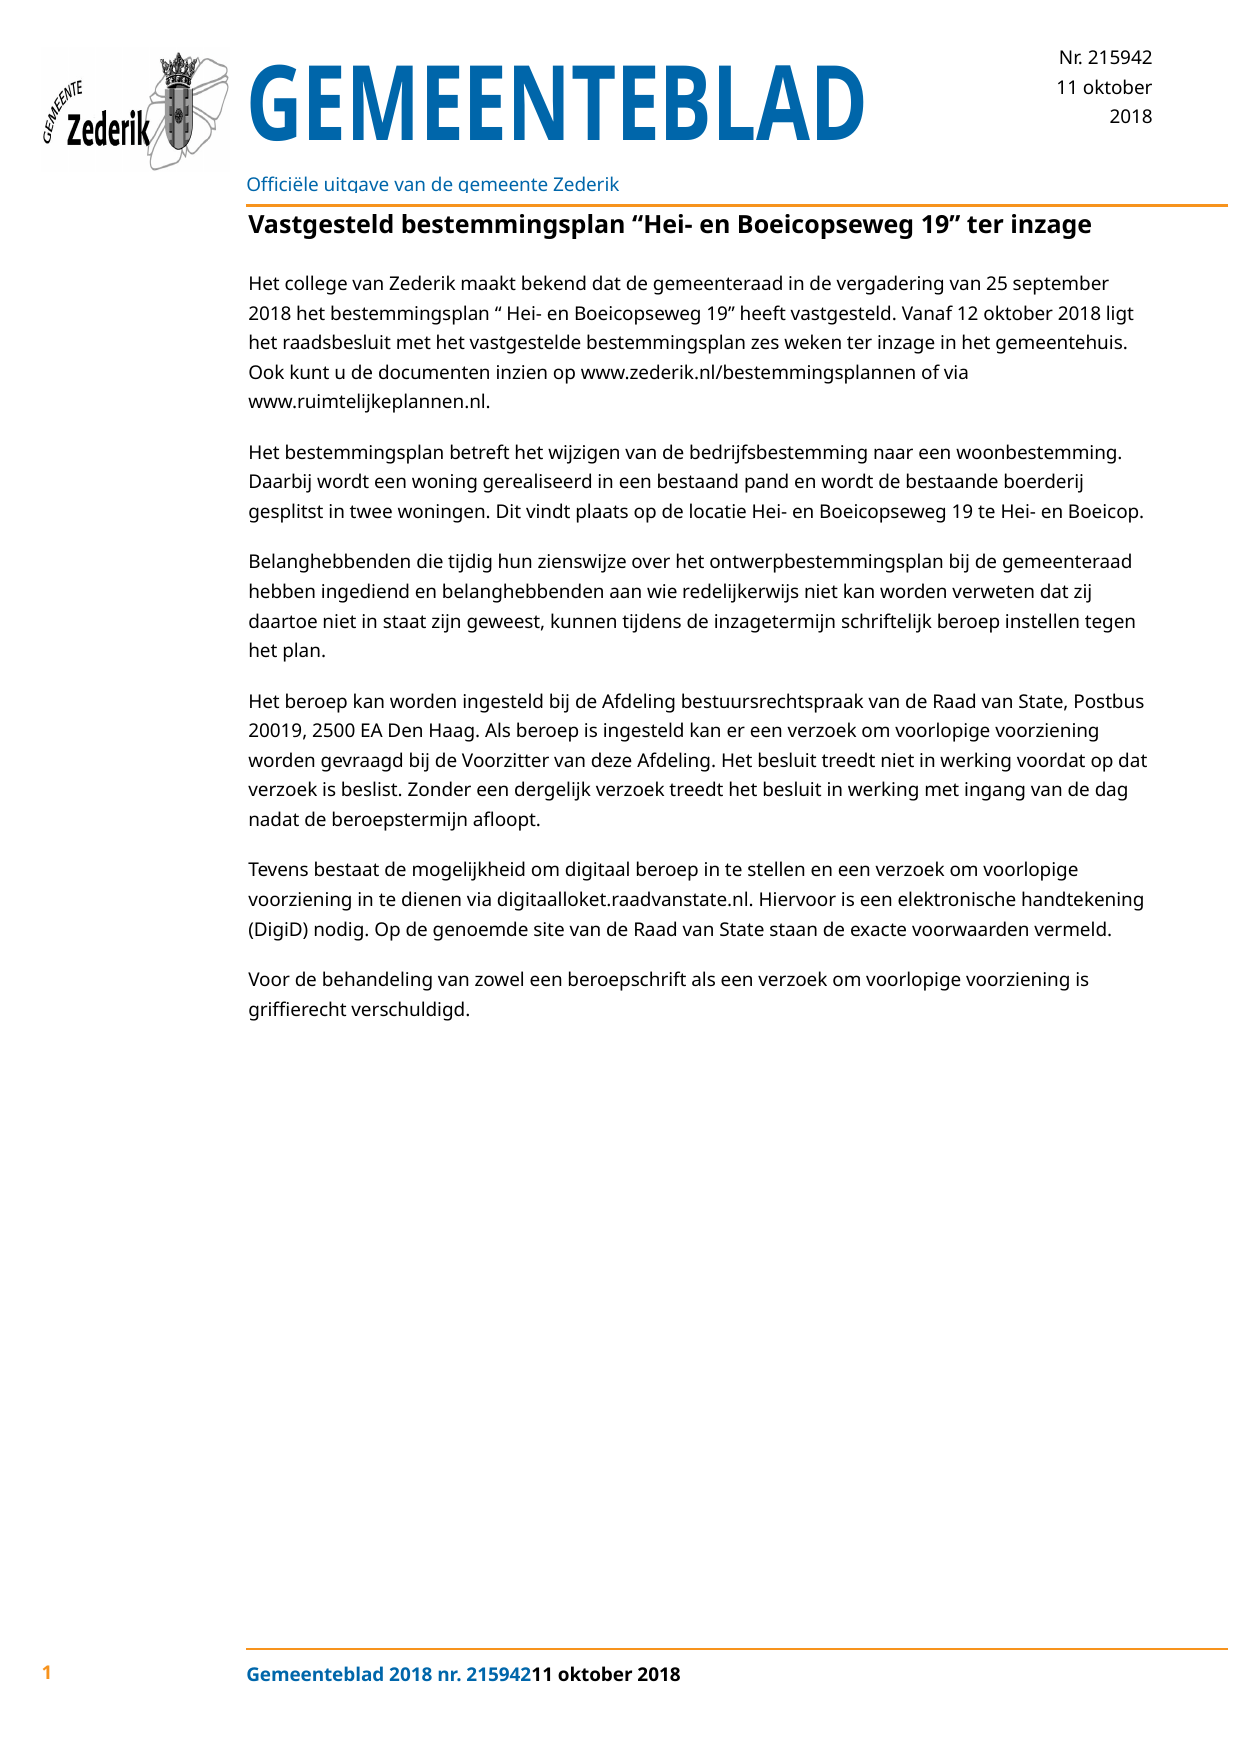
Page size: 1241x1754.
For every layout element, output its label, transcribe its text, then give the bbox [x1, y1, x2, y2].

text Het bestemmingsplan betreft het wijzigen van de bedrijfsbestemming naar een woonbestemming. Daarbij wordt een woning gerealiseerd in een bestaand pand en wordt de bestaande boerderij gesplitst in twee woningen. Dit vindt plaats op de locatie Hei- en Boeicopseweg 19 te Hei- en Boeicop. [248, 439, 1152, 524]
text Voor de behandeling van zowel een beroepschrift als een verzoek om voorlopige voorziening is griffierecht verschuldigd. [248, 966, 1152, 1021]
text Het college van Zederik maakt bekend dat de gemeenteraad in de vergadering van 25 september 2018 het bestemmingsplan “ Hei- en Boeicopseweg 19” heeft vastgesteld. Vanaf 12 oktober 2018 ligt het raadsbesluit met het vastgestelde bestemmingsplan zes weken ter inzage in het gemeentehuis. Ook kunt u de documenten inzien op www.zederik.nl/bestemmingsplannen of via www.ruimtelijkeplannen.nl. [248, 270, 1152, 414]
text Vastgesteld bestemmingsplan “Hei- en Boeicopseweg 19” ter inzage [248, 207, 1152, 241]
text Tevens bestaat de mogelijkheid om digitaal beroep in te stellen en een verzoek om voorlopige voorziening in te dienen via digitaalloket.raadvanstate.nl. Hiervoor is een elektronische handtekening (DigiD) nodig. Op de genoemde site van de Raad van State staan de exacte voorwaarden vermeld. [248, 857, 1152, 941]
text Belanghebbenden die tijdig hun zienswijze over het ontwerpbestemmingsplan bij de gemeenteraad hebben ingediend en belanghebbenden aan wie redelijkerwijs niet kan worden verweten dat zij daartoe niet in staat zijn geweest, kunnen tijdens de inzagetermijn schriftelijk beroep instellen tegen het plan. [248, 549, 1152, 663]
text Het beroep kan worden ingesteld bij de Afdeling bestuursrechtspraak van de Raad van State, Postbus 20019, 2500 EA Den Haag. Als beroep is ingesteld kan er een verzoek om voorlopige voorziening worden gevraagd bij de Voorzitter van deze Afdeling. Het besluit treedt niet in werking voordat op dat verzoek is beslist. Zonder een dergelijk verzoek treedt het besluit in werking met ingang van de dag nadat de beroepstermijn afloopt. [248, 688, 1152, 832]
picture [41, 47, 231, 172]
